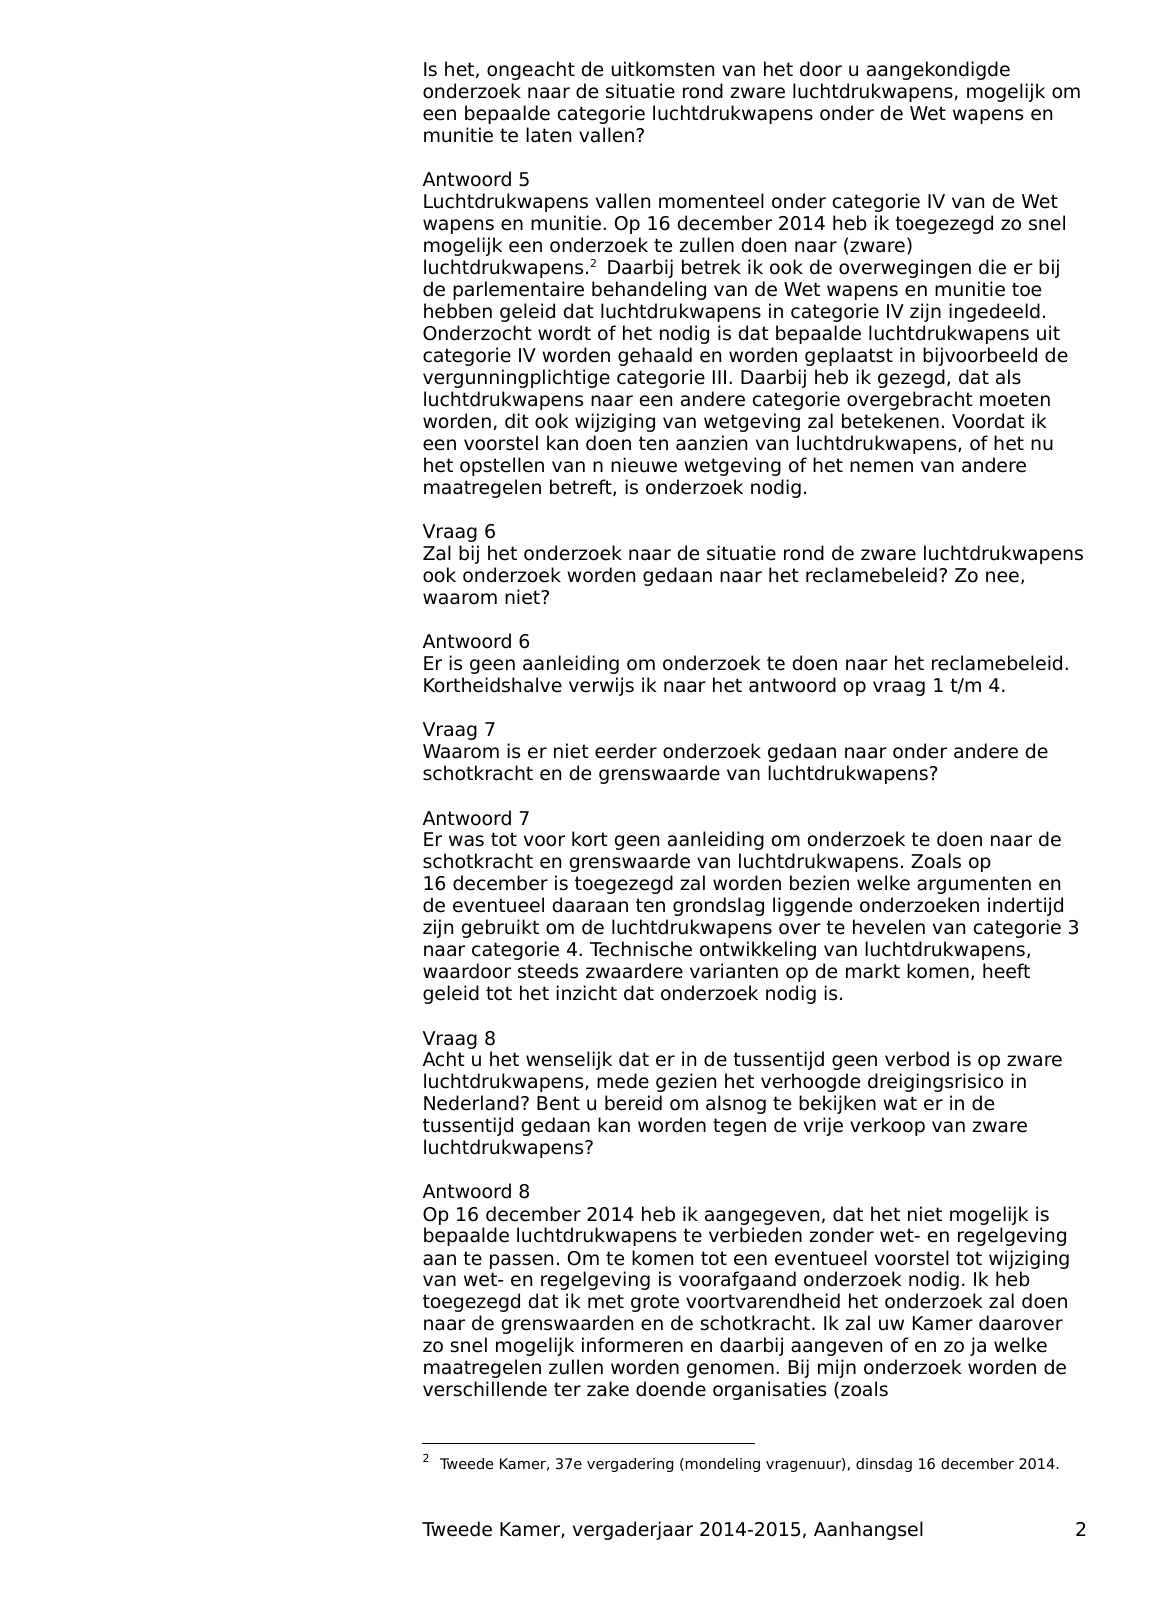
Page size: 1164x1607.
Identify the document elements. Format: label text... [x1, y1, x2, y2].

text Antwoord 6 [422, 631, 1087, 653]
text Vraag 6 [422, 521, 1087, 543]
text Acht u het wenselijk dat er in de tussentijd geen verbod is op zware luchtdrukwapens, mede gezien het verhoogde dreigingsrisico in Nederland? Bent u bereid om alsnog te bekijken wat er in de tussentijd gedaan kan worden tegen de vrije verkoop van zware luchtdrukwapens? [422, 1049, 1087, 1159]
text Luchtdrukwapens vallen momenteel onder categorie IV van de Wet wapens en munitie. Op 16 december 2014 heb ik toegezegd zo snel mogelijk een onderzoek te zullen doen naar (zware) luchtdrukwapens. Daarbij betrek ik ook de overwegingen die er bij de parlementaire behandeling van de Wet wapens en munitie toe hebben geleid dat luchtdrukwapens in categorie IV zijn ingedeeld. Onderzocht wordt of het nodig is dat bepaalde luchtdrukwapens uit categorie IV worden gehaald en worden geplaatst in bijvoorbeeld de vergunningplichtige categorie III. Daarbij heb ik gezegd, dat als luchtdrukwapens naar een andere categorie overgebracht moeten worden, dit ook wijziging van wetgeving zal betekenen. Voordat ik een voorstel kan doen ten aanzien van luchtdrukwapens, of het nu het opstellen van n nieuwe wetgeving of het nemen van andere maatregelen betreft, is onderzoek nodig. [422, 191, 1087, 499]
text Antwoord 7 [422, 807, 1087, 829]
text Vraag 7 [422, 719, 1087, 741]
text Er is geen aanleiding om onderzoek te doen naar het reclamebeleid. Kortheidshalve verwijs ik naar het antwoord op vraag 1 t/m 4. [422, 653, 1087, 697]
text Er was tot voor kort geen aanleiding om onderzoek te doen naar de schotkracht en grenswaarde van luchtdrukwapens. Zoals op 16 december is toegezegd zal worden bezien welke argumenten en de eventueel daaraan ten grondslag liggende onderzoeken indertijd zijn gebruikt om de luchtdrukwapens over te hevelen van categorie 3 naar categorie 4. Technische ontwikkeling van luchtdrukwapens, waardoor steeds zwaardere varianten op de markt komen, heeft geleid tot het inzicht dat onderzoek nodig is. [422, 829, 1087, 1005]
text Waarom is er niet eerder onderzoek gedaan naar onder andere de schotkracht en de grenswaarde van luchtdrukwapens? [422, 741, 1087, 785]
text Vraag 8 [422, 1027, 1087, 1049]
text Zal bij het onderzoek naar de situatie rond de zware luchtdrukwapens ook onderzoek worden gedaan naar het reclamebeleid? Zo nee, waarom niet? [422, 543, 1087, 609]
text Op 16 december 2014 heb ik aangegeven, dat het niet mogelijk is bepaalde luchtdrukwapens te verbieden zonder wet- en regelgeving aan te passen. Om te komen tot een eventueel voorstel tot wijziging van wet- en regelgeving is voorafgaand onderzoek nodig. Ik heb toegezegd dat ik met grote voortvarendheid het onderzoek zal doen naar de grenswaarden en de schotkracht. Ik zal uw Kamer daarover zo snel mogelijk informeren en daarbij aangeven of en zo ja welke maatregelen zullen worden genomen. Bij mijn onderzoek worden de verschillende ter zake doende organisaties (zoals [422, 1203, 1087, 1401]
text Antwoord 5 [422, 169, 1087, 191]
text Is het, ongeacht de uitkomsten van het door u aangekondigde onderzoek naar de situatie rond zware luchtdrukwapens, mogelijk om een bepaalde categorie luchtdrukwapens onder de Wet wapens en munitie te laten vallen? [422, 59, 1087, 147]
text Antwoord 8 [422, 1181, 1087, 1203]
text Tweede Kamer, 37e vergadering (mondeling vragenuur), dinsdag 16 december 2014. [422, 1452, 1087, 1474]
